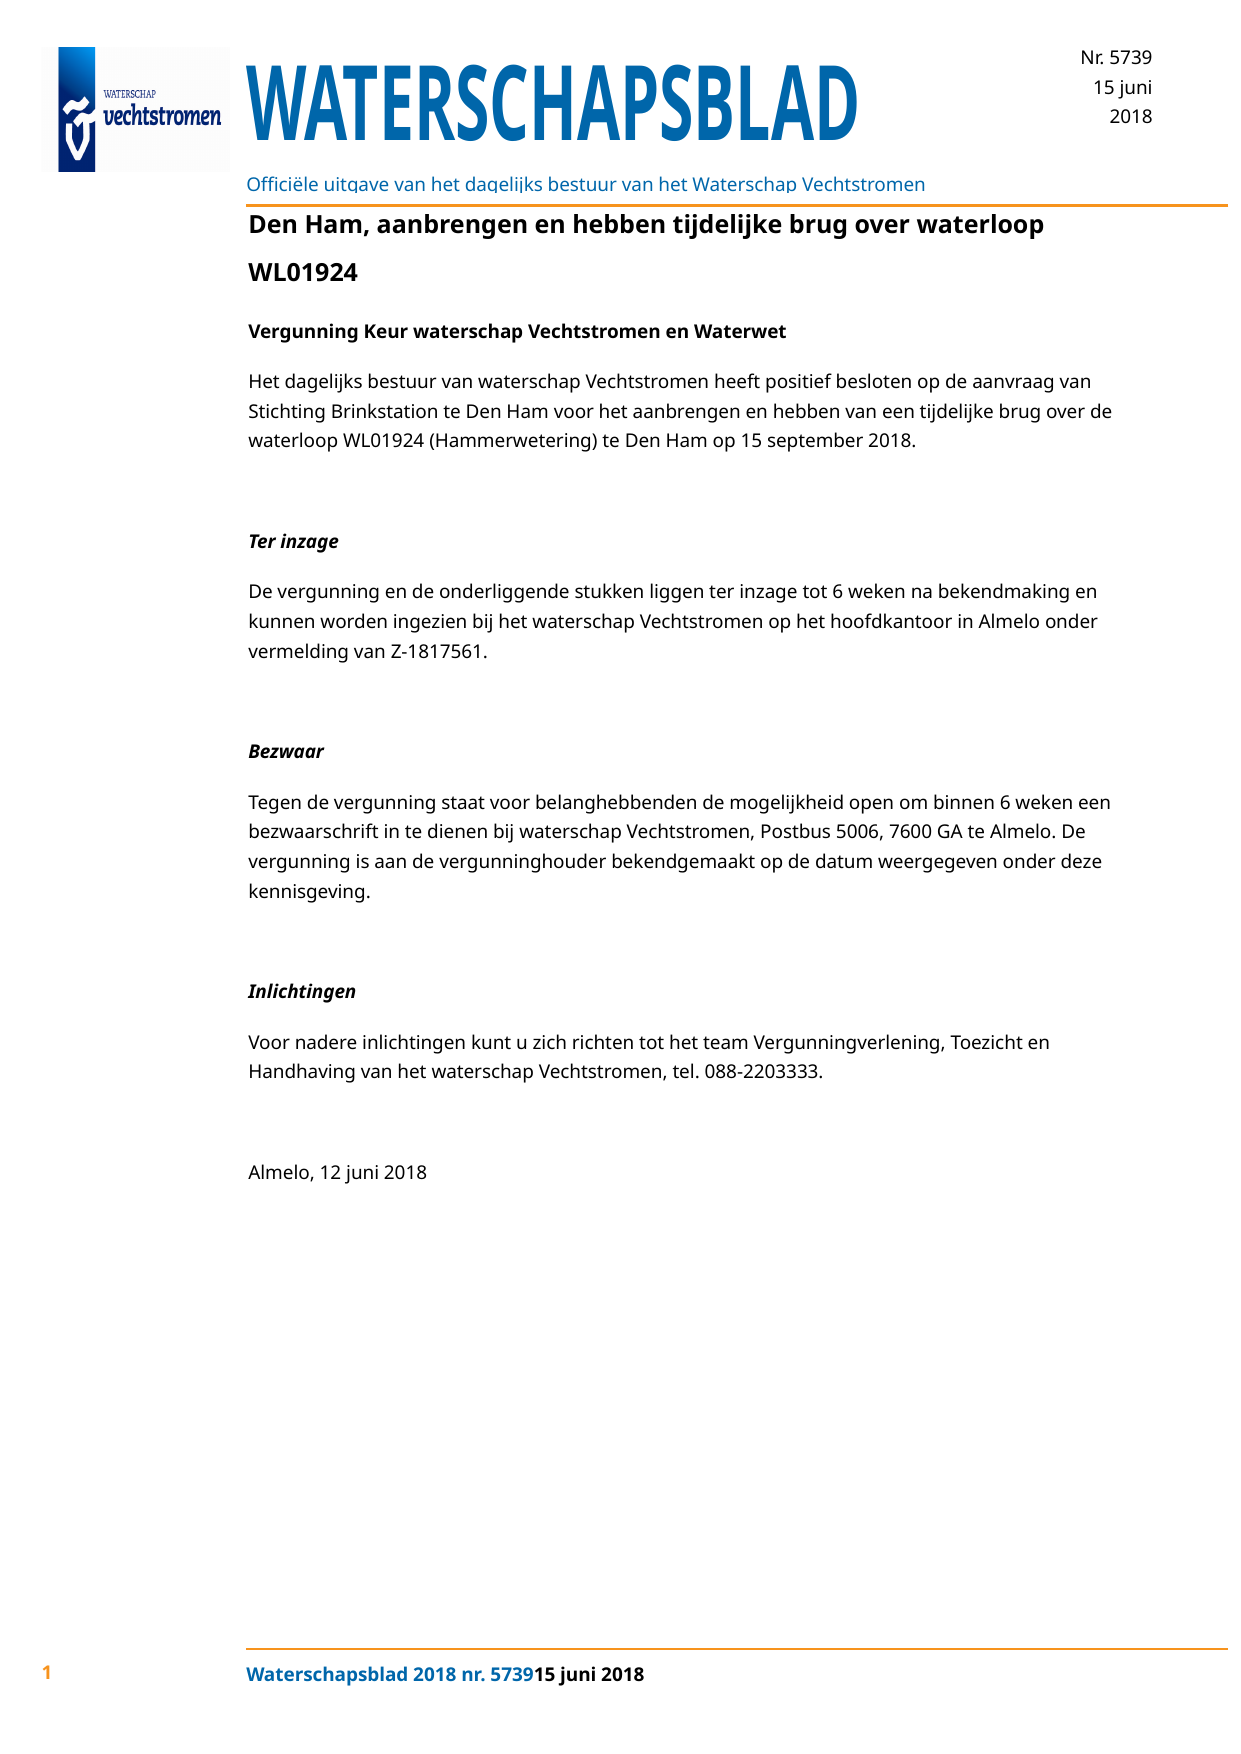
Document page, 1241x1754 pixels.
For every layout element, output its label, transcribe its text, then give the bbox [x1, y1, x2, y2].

text Tegen de vergunning staat voor belanghebbenden de mogelijkheid open om binnen 6 weken een bezwaarschrift in te dienen bij waterschap Vechtstromen, Postbus 5006, 7600 GA te Almelo. De vergunning is aan de vergunninghouder bekendgemaakt op de datum weergegeven onder deze kennisgeving. [248, 789, 1152, 904]
text Voor nadere inlichtingen kunt u zich richten tot het team Vergunningverlening, Toezicht en Handhaving van het waterschap Vechtstromen, tel. 088-2203333. [248, 1029, 1152, 1084]
text Vergunning Keur waterschap Vechtstromen en Waterwet [248, 318, 1152, 344]
text Ter inzage [248, 528, 1152, 554]
picture [41, 47, 231, 172]
text Het dagelijks bestuur van waterschap Vechtstromen heeft positief besloten op de aanvraag van Stichting Brinkstation te Den Ham voor het aanbrengen en hebben van een tijdelijke brug over de waterloop WL01924 (Hammerwetering) te Den Ham op 15 september 2018. [248, 368, 1152, 453]
text Inlichtingen [248, 979, 1152, 1004]
text Bezwaar [248, 739, 1152, 764]
text Den Ham, aanbrengen en hebben tijdelijke brug over waterloop WL01924 [248, 207, 1152, 288]
text Almelo, 12 juni 2018 [248, 1159, 1152, 1185]
text De vergunning en de onderliggende stukken liggen ter inzage tot 6 weken na bekendmaking en kunnen worden ingezien bij het waterschap Vechtstromen op het hoofdkantoor in Almelo onder vermelding van Z-1817561. [248, 579, 1152, 664]
